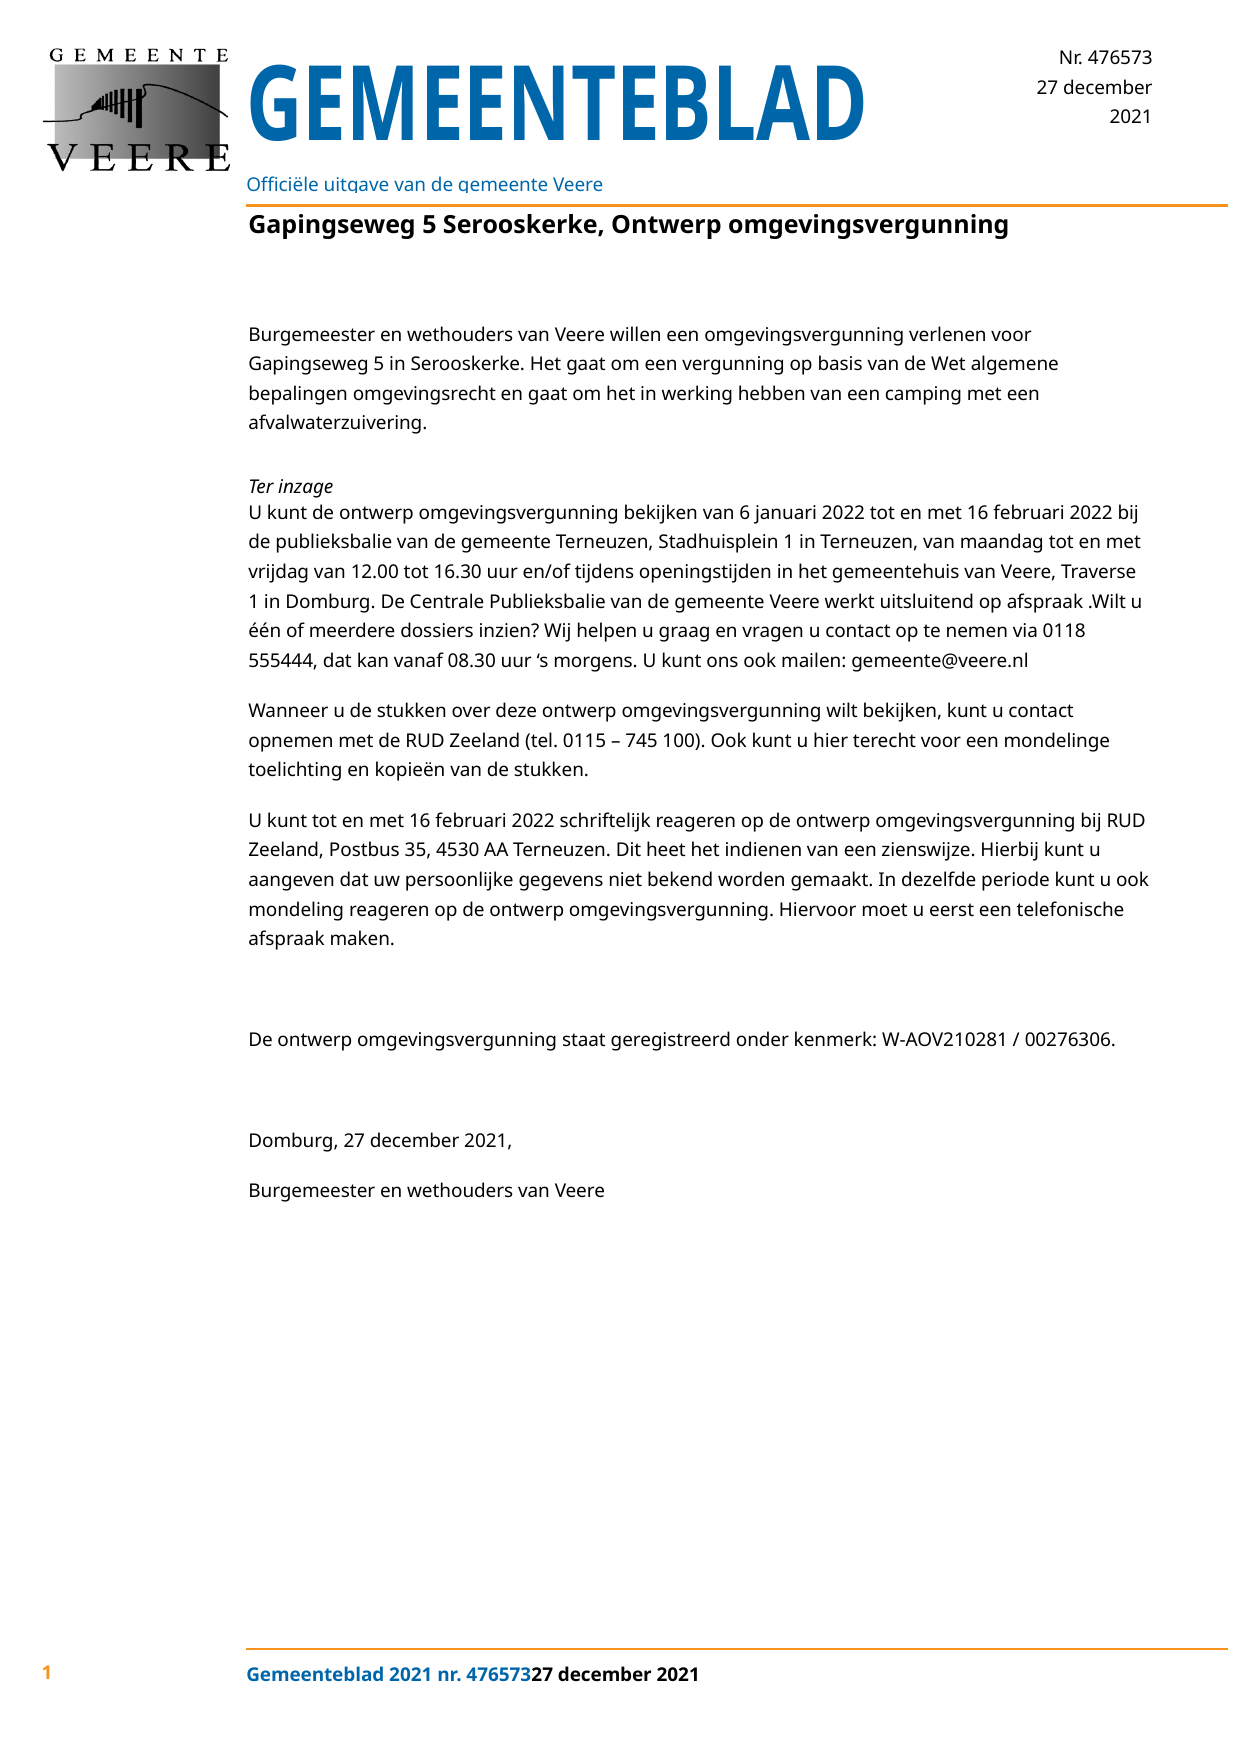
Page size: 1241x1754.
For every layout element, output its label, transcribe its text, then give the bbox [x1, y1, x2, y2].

text Burgemeester en wethouders van Veere [248, 1177, 1152, 1203]
text Domburg, 27 december 2021, [248, 1127, 1152, 1153]
picture [41, 47, 231, 172]
text Wanneer u de stukken over deze ontwerp omgevingsvergunning wilt bekijken, kunt u contact opnemen met de RUD Zeeland (tel. 0115 – 745 100). Ook kunt u hier terecht voor een mondelinge toelichting en kopieën van de stukken. [248, 697, 1152, 782]
text Gapingseweg 5 Serooskerke, Ontwerp omgevingsvergunning [248, 207, 1152, 241]
text U kunt tot en met 16 februari 2022 schriftelijk reageren op de ontwerp omgevingsvergunning bij RUD Zeeland, Postbus 35, 4530 AA Terneuzen. Dit heet het indienen van een zienswijze. Hierbij kunt u aangeven dat uw persoonlijke gegevens niet bekend worden gemaakt. In dezelfde periode kunt u ook mondeling reageren op de ontwerp omgevingsvergunning. Hiervoor moet u eerst een telefonische afspraak maken. [248, 807, 1152, 951]
text Ter inzage [248, 473, 1152, 499]
text U kunt de ontwerp omgevingsvergunning bekijken van 6 januari 2022 tot en met 16 februari 2022 bij de publieksbalie van de gemeente Terneuzen, Stadhuisplein 1 in Terneuzen, van maandag tot en met vrijdag van 12.00 tot 16.30 uur en/of tijdens openingstijden in het gemeentehuis van Veere, Traverse 1 in Domburg. De Centrale Publieksbalie van de gemeente Veere werkt uitsluitend op afspraak .Wilt u één of meerdere dossiers inzien? Wij helpen u graag en vragen u contact op te nemen via 0118 555444, dat kan vanaf 08.30 uur ‘s morgens. U kunt ons ook mailen: gemeente@veere.nl [248, 499, 1152, 673]
text De ontwerp omgevingsvergunning staat geregistreerd onder kenmerk: W-AOV210281 / 00276306. [248, 1026, 1152, 1052]
text Burgemeester en wethouders van Veere willen een omgevingsvergunning verlenen voor Gapingseweg 5 in Serooskerke. Het gaat om een vergunning op basis van de Wet algemene bepalingen omgevingsrecht en gaat om het in werking hebben van een camping met een afvalwaterzuivering. [248, 321, 1152, 435]
